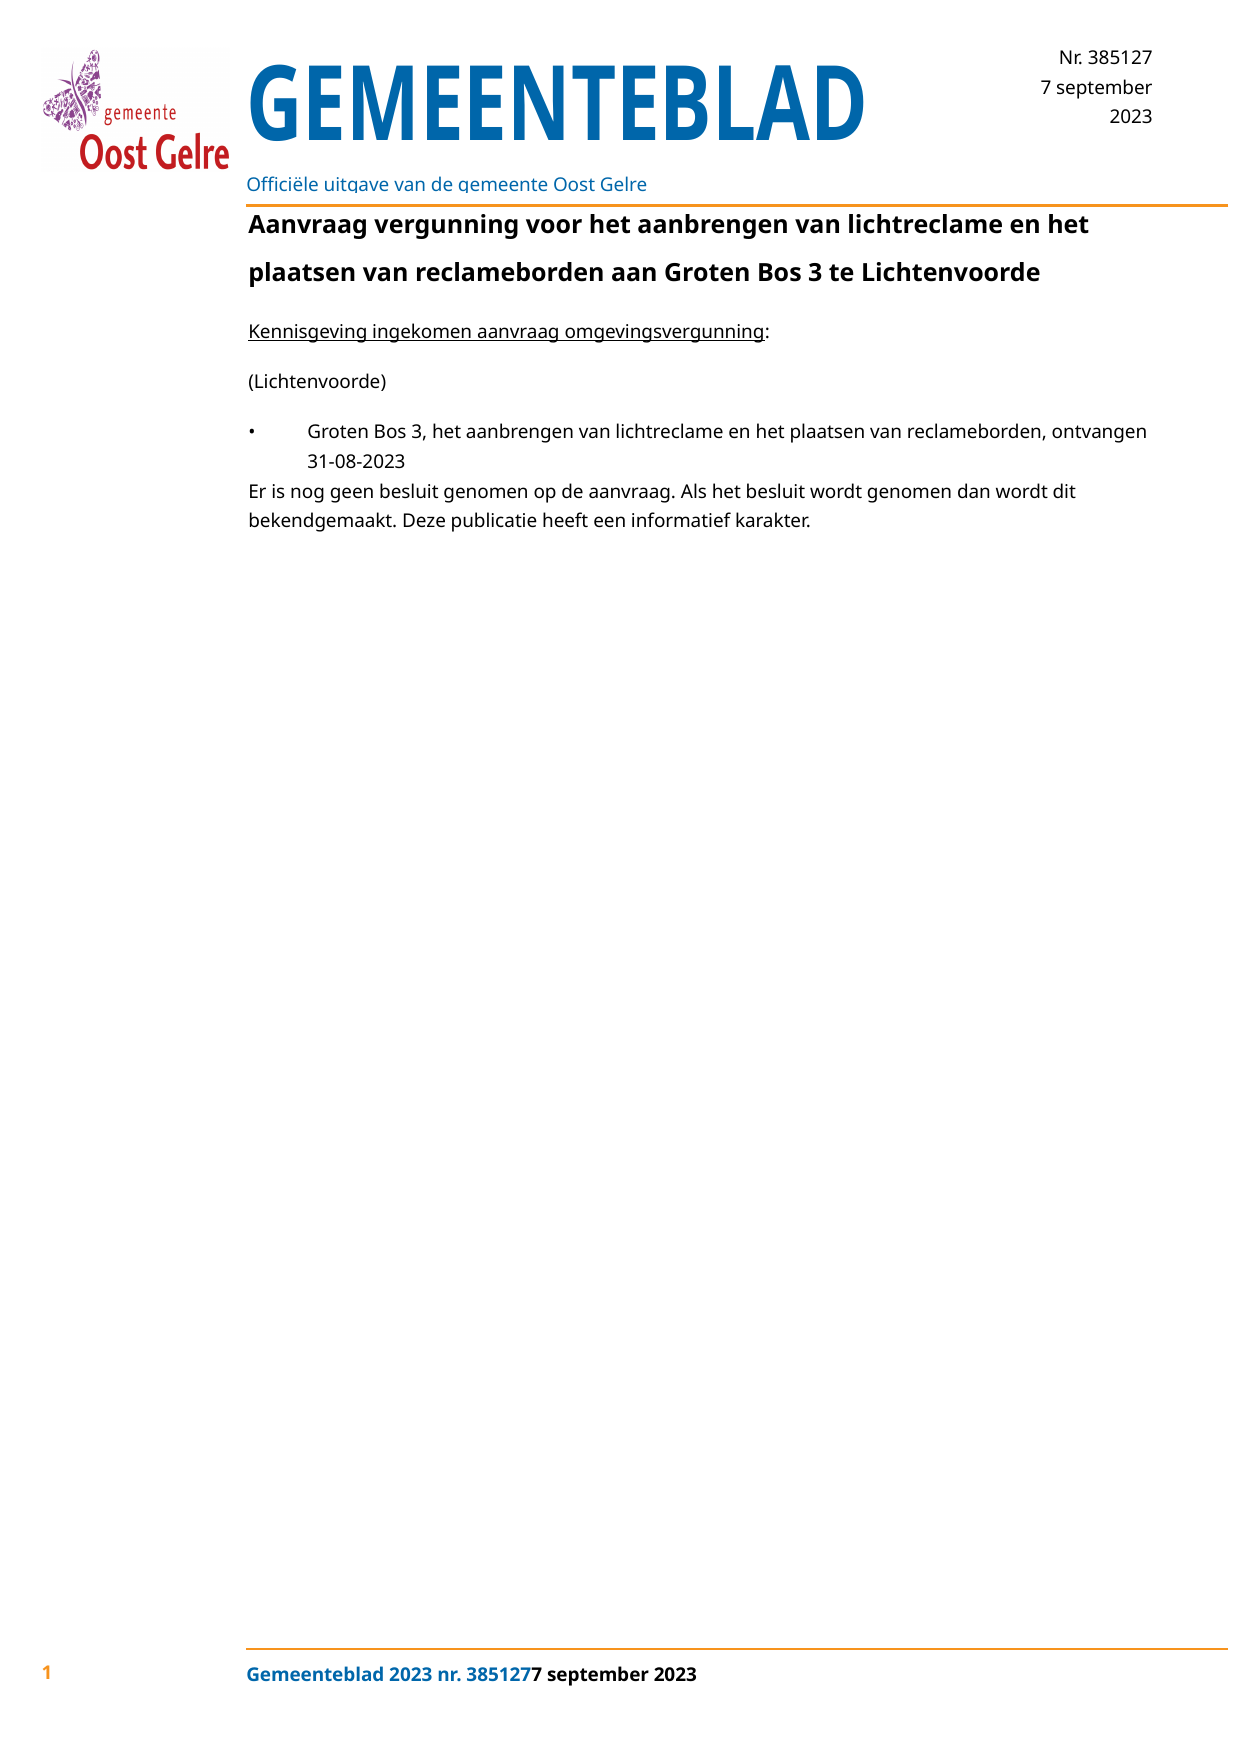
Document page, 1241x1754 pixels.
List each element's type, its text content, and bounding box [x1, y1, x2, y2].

text Kennisgeving ingekomen aanvraag omgevingsvergunning: [248, 318, 1152, 344]
text Aanvraag vergunning voor het aanbrengen van lichtreclame en het plaatsen van reclameborden aan Groten Bos 3 te Lichtenvoorde [248, 207, 1152, 288]
text Er is nog geen besluit genomen op de aanvraag. Als het besluit wordt genomen dan wordt dit bekendgemaakt. Deze publicatie heeft een informatief karakter. [248, 478, 1152, 533]
text (Lichtenvoorde) [248, 368, 1152, 394]
list Groten Bos 3, het aanbrengen van lichtreclame en het plaatsen van reclameborden, ontvangen 31-08-2023 [248, 419, 1152, 474]
picture [41, 47, 231, 172]
